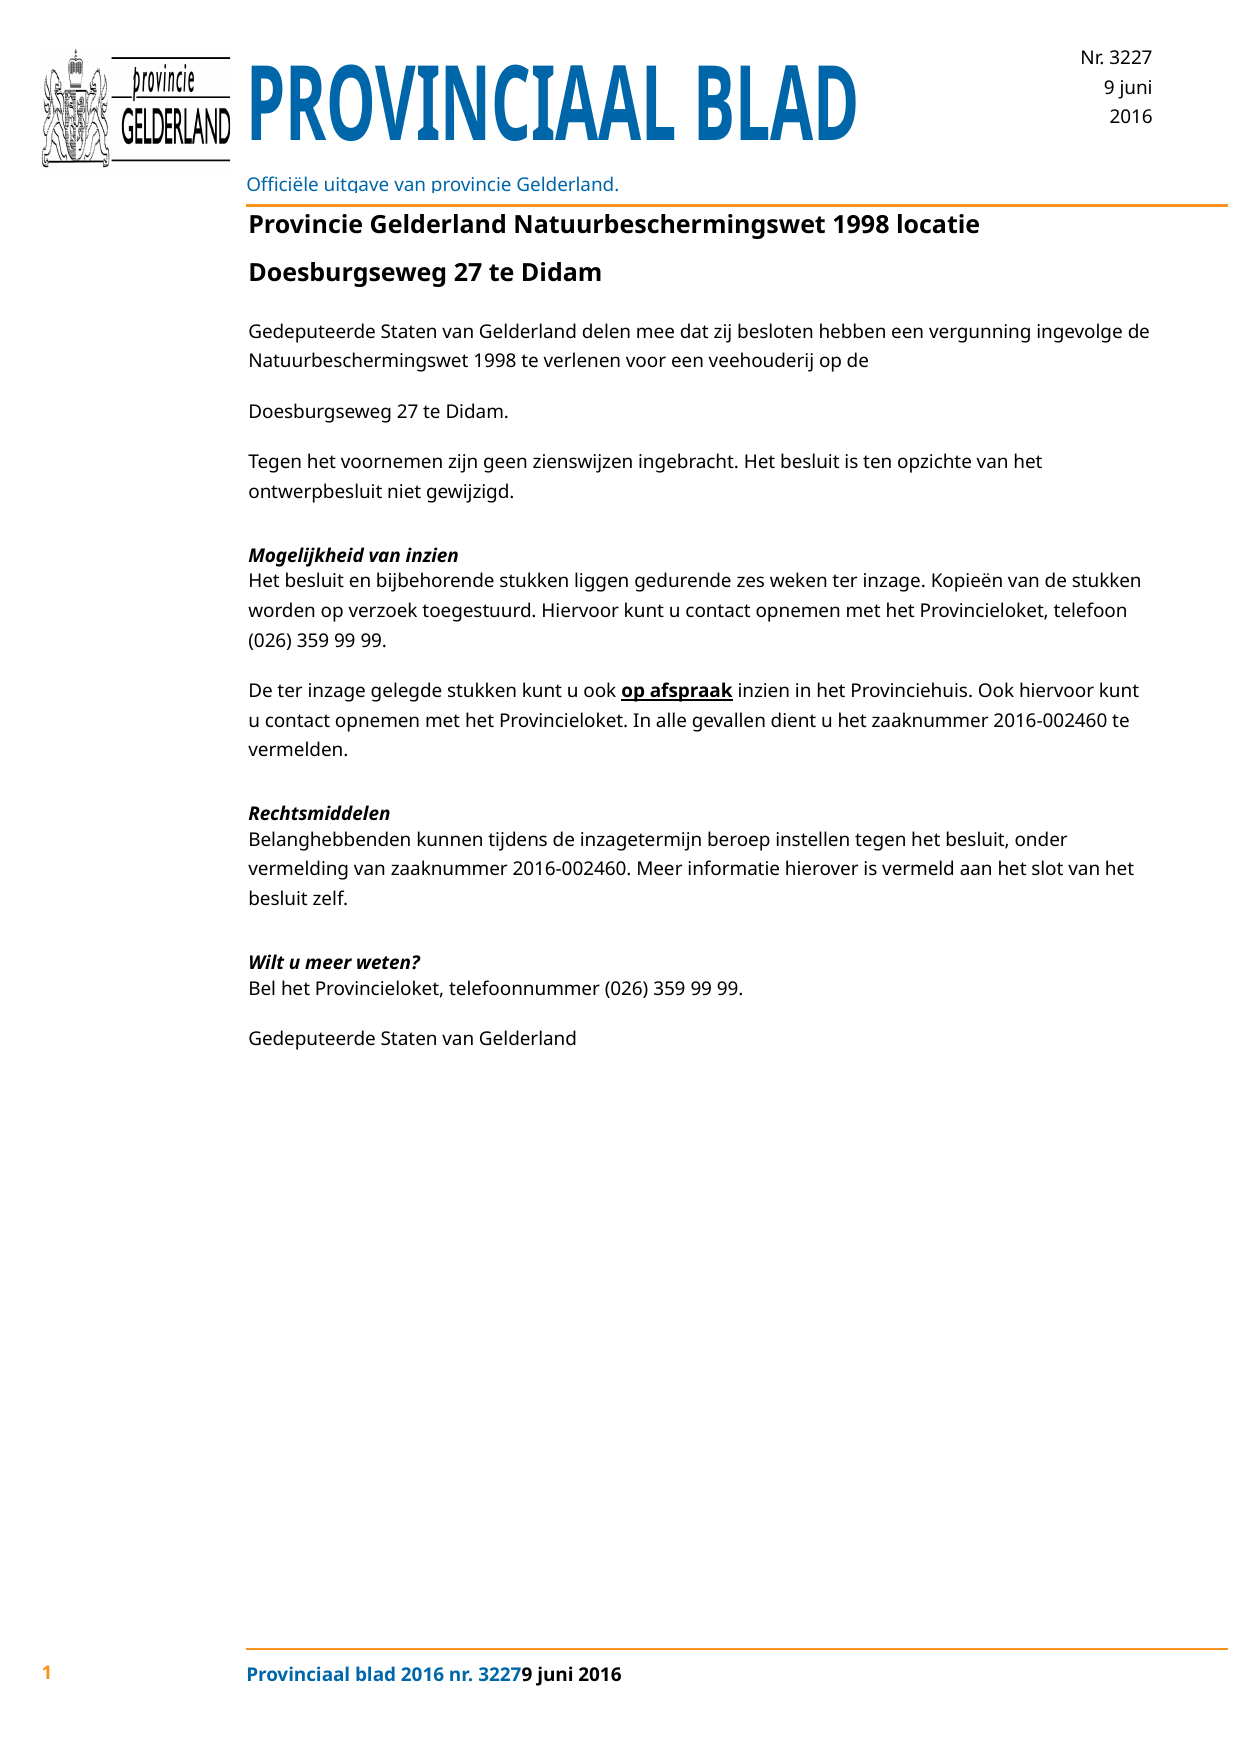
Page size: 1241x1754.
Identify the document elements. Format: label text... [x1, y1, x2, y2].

text Gedeputeerde Staten van Gelderland delen mee dat zij besloten hebben een vergunning ingevolge de Natuurbeschermingswet 1998 te verlenen voor een veehouderij op de [248, 318, 1152, 373]
text Rechtsmiddelen [248, 800, 1152, 826]
picture [41, 47, 231, 172]
text De ter inzage gelegde stukken kunt u ook op afspraak inzien in het Provinciehuis. Ook hiervoor kunt u contact opnemen met het Provincieloket. In alle gevallen dient u het zaaknummer 2016-002460 te vermelden. [248, 677, 1152, 762]
text Provincie Gelderland Natuurbeschermingswet 1998 locatie Doesburgseweg 27 te Didam [248, 207, 1152, 288]
text Mogelijkheid van inzien [248, 542, 1152, 568]
text Het besluit en bijbehorende stukken liggen gedurende zes weken ter inzage. Kopieën van de stukken worden op verzoek toegestuurd. Hiervoor kunt u contact opnemen met het Provincieloket, telefoon (026) 359 99 99. [248, 568, 1152, 652]
text Bel het Provincieloket, telefoonnummer (026) 359 99 99. [248, 975, 1152, 1001]
text Doesburgseweg 27 te Didam. [248, 398, 1152, 424]
text Belanghebbenden kunnen tijdens de inzagetermijn beroep instellen tegen het besluit, onder vermelding van zaaknummer 2016-002460. Meer informatie hierover is vermeld aan het slot van het besluit zelf. [248, 826, 1152, 911]
text Wilt u meer weten? [248, 949, 1152, 975]
text Gedeputeerde Staten van Gelderland [248, 1025, 1152, 1051]
text Tegen het voornemen zijn geen zienswijzen ingebracht. Het besluit is ten opzichte van het ontwerpbesluit niet gewijzigd. [248, 448, 1152, 504]
